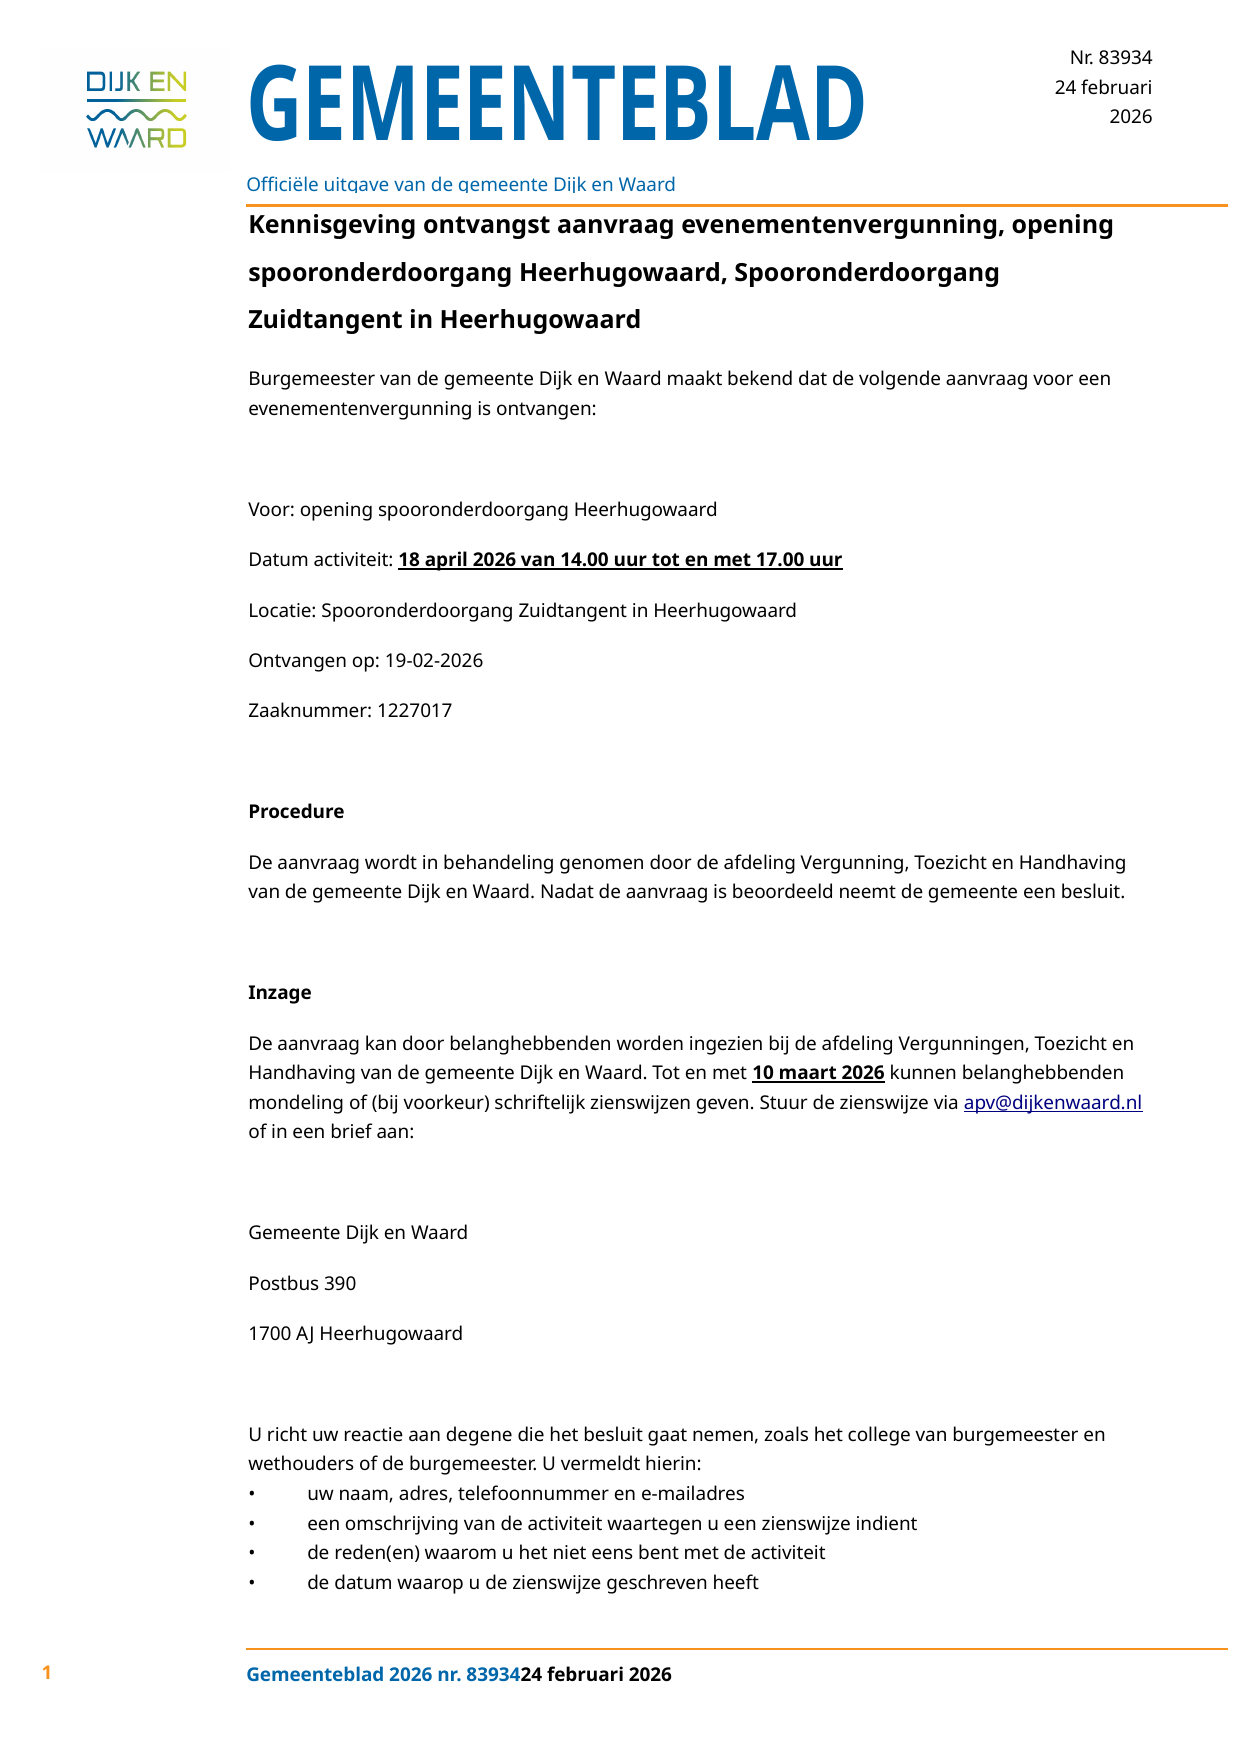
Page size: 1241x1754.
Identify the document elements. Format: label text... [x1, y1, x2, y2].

text 1700 AJ Heerhugowaard [248, 1320, 1152, 1346]
text De aanvraag kan door belanghebbenden worden ingezien bij de afdeling Vergunningen, Toezicht en Handhaving van de gemeente Dijk en Waard. Tot en met 10 maart 2026 kunnen belanghebbenden mondeling of (bij voorkeur) schriftelijk zienswijzen geven. Stuur de zienswijze via apv@dijkenwaard.nl of in een brief aan: [248, 1030, 1152, 1144]
text Ontvangen op: 19-02-2026 [248, 647, 1152, 673]
text Gemeente Dijk en Waard [248, 1219, 1152, 1245]
list de reden(en) waarom u het niet eens bent met de activiteit [248, 1539, 1152, 1565]
text U richt uw reactie aan degene die het besluit gaat nemen, zoals het college van burgemeester en wethouders of de burgemeester. U vermeldt hierin: [248, 1421, 1152, 1476]
list een omschrijving van de activiteit waartegen u een zienswijze indient [248, 1510, 1152, 1535]
list uw naam, adres, telefoonnummer en e-mailadres [248, 1480, 1152, 1506]
picture [41, 47, 231, 172]
text De aanvraag wordt in behandeling genomen door de afdeling Vergunning, Toezicht en Handhaving van de gemeente Dijk en Waard. Nadat de aanvraag is beoordeeld neemt de gemeente een besluit. [248, 849, 1152, 904]
text Inzage [248, 979, 1152, 1005]
text Burgemeester van de gemeente Dijk en Waard maakt bekend dat de volgende aanvraag voor een evenementenvergunning is ontvangen: [248, 366, 1152, 421]
text Zaaknummer: 1227017 [248, 698, 1152, 723]
text Datum activiteit: 18 april 2026 van 14.00 uur tot en met 17.00 uur [248, 546, 1152, 572]
text Voor: opening spooronderdoorgang Heerhugowaard [248, 496, 1152, 522]
text Procedure [248, 798, 1152, 824]
text Kennisgeving ontvangst aanvraag evenementenvergunning, opening spooronderdoorgang Heerhugowaard, Spooronderdoorgang Zuidtangent in Heerhugowaard [248, 207, 1152, 336]
text Postbus 390 [248, 1270, 1152, 1295]
text Locatie: Spooronderdoorgang Zuidtangent in Heerhugowaard [248, 597, 1152, 622]
list de datum waarop u de zienswijze geschreven heeft [248, 1569, 1152, 1594]
